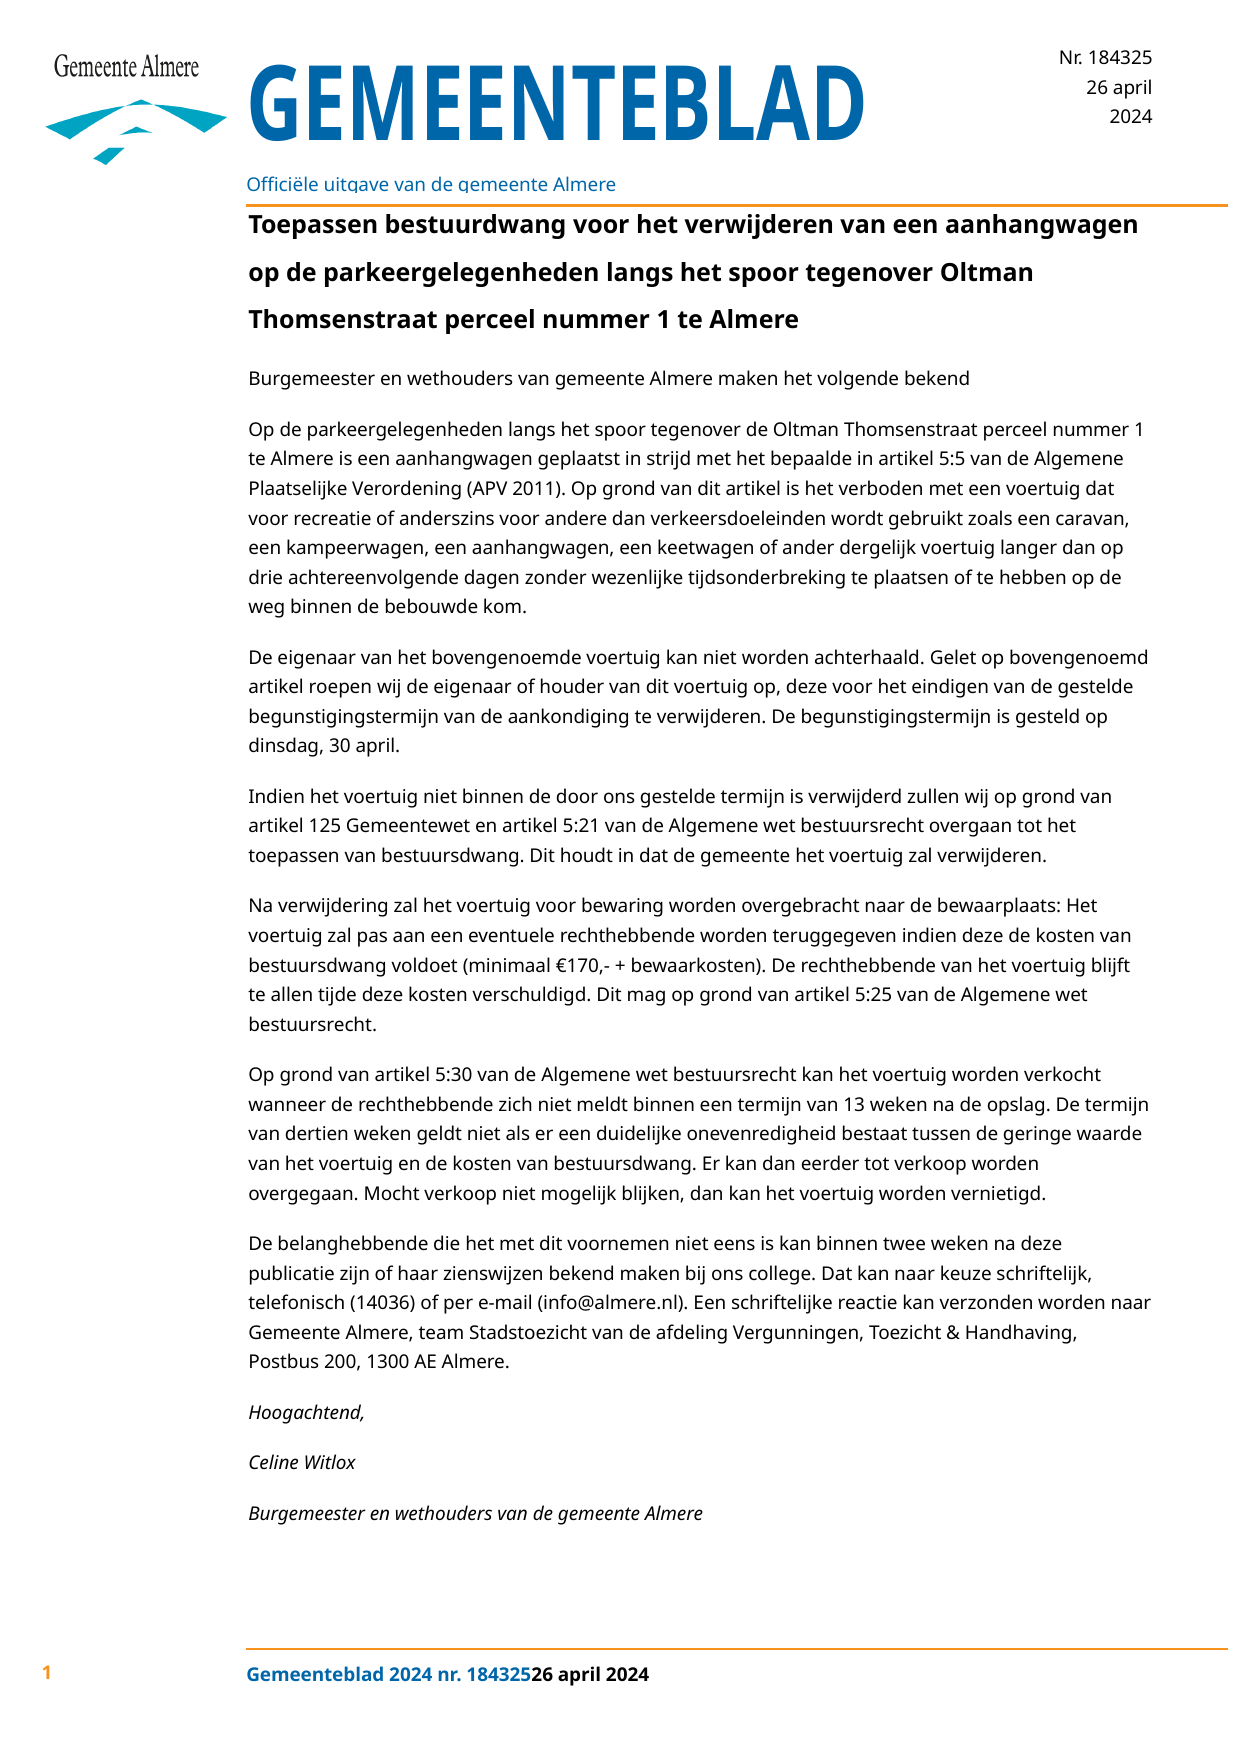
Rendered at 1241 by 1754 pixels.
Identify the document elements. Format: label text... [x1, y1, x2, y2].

text Op de parkeergelegenheden langs het spoor tegenover de Oltman Thomsenstraat perceel nummer 1 te Almere is een aanhangwagen geplaatst in strijd met het bepaalde in artikel 5:5 van de Algemene Plaatselijke Verordening (APV 2011). Op grond van dit artikel is het verboden met een voertuig dat voor recreatie of anderszins voor andere dan verkeersdoeleinden wordt gebruikt zoals een caravan, een kampeerwagen, een aanhangwagen, een keetwagen of ander dergelijk voertuig langer dan op drie achtereenvolgende dagen zonder wezenlijke tijdsonderbreking te plaatsen of te hebben op de weg binnen de bebouwde kom. [248, 416, 1152, 619]
text Na verwijdering zal het voertuig voor bewaring worden overgebracht naar de bewaarplaats: Het voertuig zal pas aan een eventuele rechthebbende worden teruggegeven indien deze de kosten van bestuursdwang voldoet (minimaal €170,- + bewaarkosten). De rechthebbende van het voertuig blijft te allen tijde deze kosten verschuldigd. Dit mag op grond van artikel 5:25 van de Algemene wet bestuursrecht. [248, 893, 1152, 1037]
text Indien het voertuig niet binnen de door ons gestelde termijn is verwijderd zullen wij op grond van artikel 125 Gemeentewet en artikel 5:21 van de Algemene wet bestuursrecht overgaan tot het toepassen van bestuursdwang. Dit houdt in dat de gemeente het voertuig zal verwijderen. [248, 783, 1152, 868]
text Hoogachtend, [248, 1399, 1152, 1424]
picture [41, 47, 231, 172]
text Celine Witlox [248, 1449, 1152, 1475]
text De eigenaar van het bovengenoemde voertuig kan niet worden achterhaald. Gelet op bovengenoemd artikel roepen wij de eigenaar of houder van dit voertuig op, deze voor het eindigen van de gestelde begunstigingstermijn van de aankondiging te verwijderen. De begunstigingstermijn is gesteld op dinsdag, 30 april. [248, 644, 1152, 758]
text Burgemeester en wethouders van de gemeente Almere [248, 1500, 1152, 1525]
text Toepassen bestuurdwang voor het verwijderen van een aanhangwagen op de parkeergelegenheden langs het spoor tegenover Oltman Thomsenstraat perceel nummer 1 te Almere [248, 207, 1152, 336]
text De belanghebbende die het met dit voornemen niet eens is kan binnen twee weken na deze publicatie zijn of haar zienswijzen bekend maken bij ons college. Dat kan naar keuze schriftelijk, telefonisch (14036) of per e-mail (info@almere.nl). Een schriftelijke reactie kan verzonden worden naar Gemeente Almere, team Stadstoezicht van de afdeling Vergunningen, Toezicht & Handhaving, Postbus 200, 1300 AE Almere. [248, 1230, 1152, 1374]
text Op grond van artikel 5:30 van de Algemene wet bestuursrecht kan het voertuig worden verkocht wanneer de rechthebbende zich niet meldt binnen een termijn van 13 weken na de opslag. De termijn van dertien weken geldt niet als er een duidelijke onevenredigheid bestaat tussen de geringe waarde van het voertuig en de kosten van bestuursdwang. Er kan dan eerder tot verkoop worden overgegaan. Mocht verkoop niet mogelijk blijken, dan kan het voertuig worden vernietigd. [248, 1061, 1152, 1205]
text Burgemeester en wethouders van gemeente Almere maken het volgende bekend [248, 366, 1152, 391]
